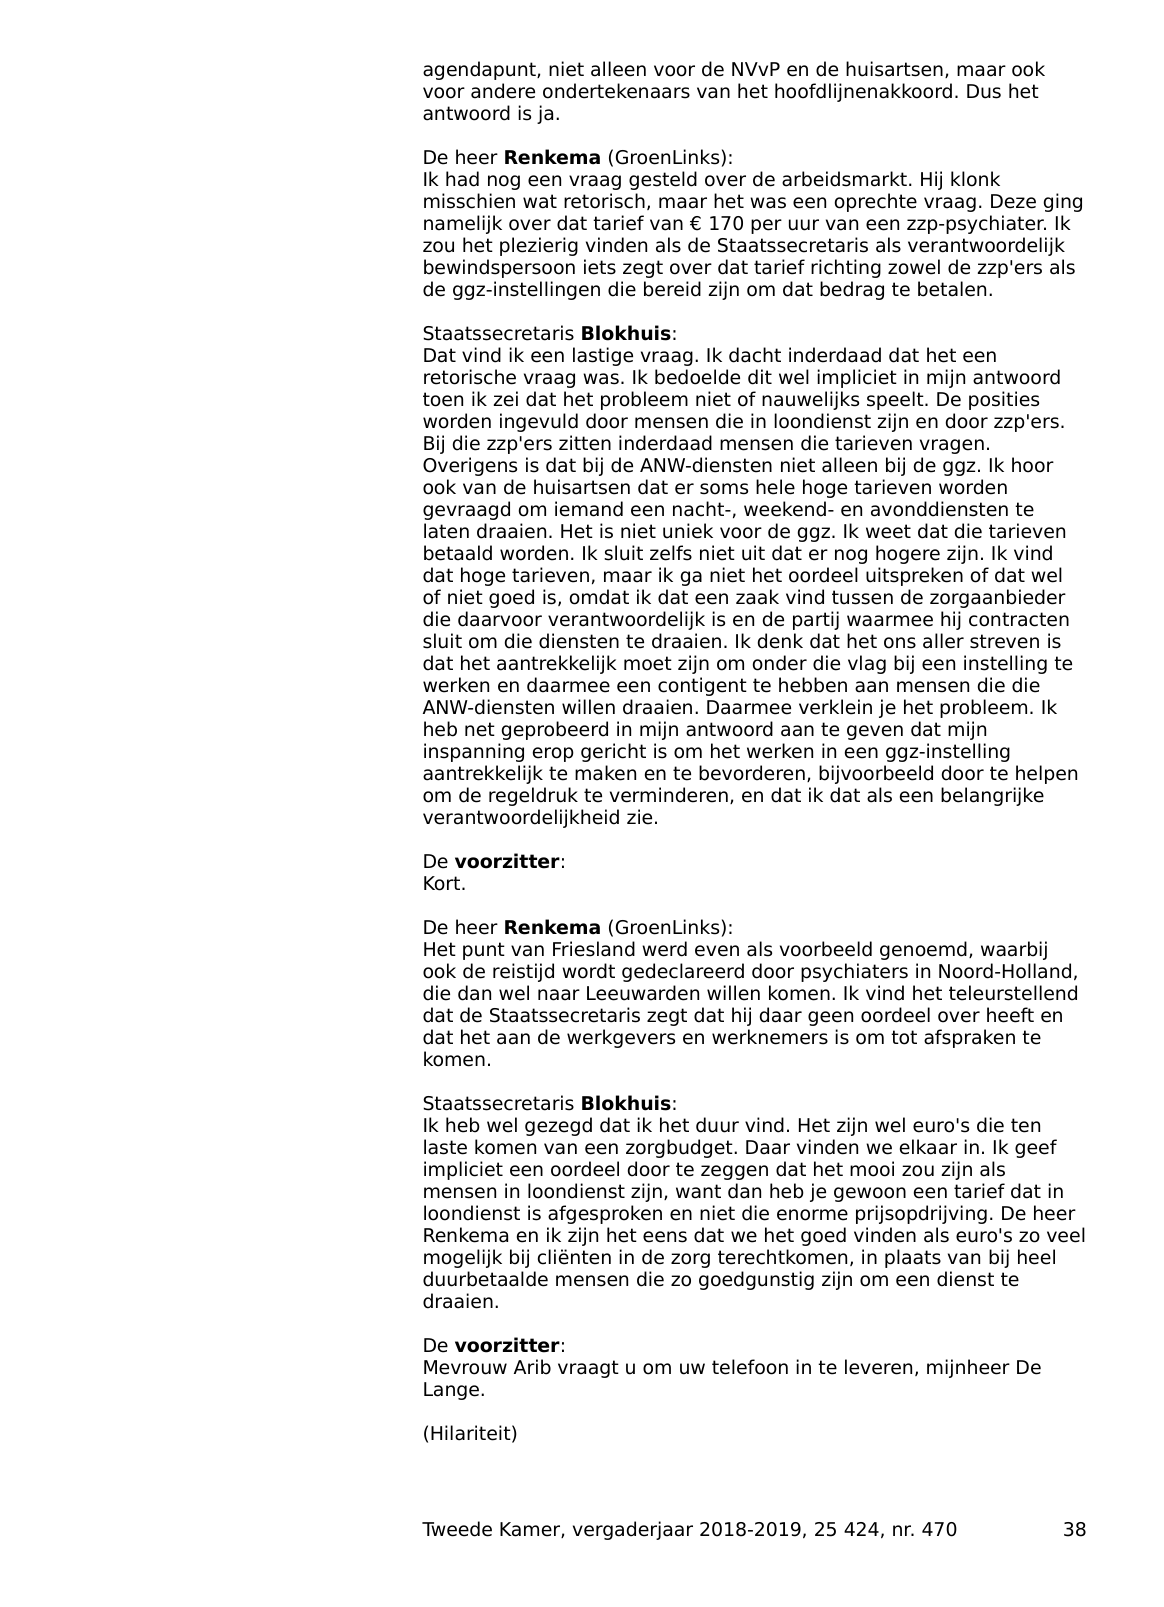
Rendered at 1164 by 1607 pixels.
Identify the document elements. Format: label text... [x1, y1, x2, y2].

text Ik had nog een vraag gesteld over de arbeidsmarkt. Hij klonk misschien wat retorisch, maar het was een oprechte vraag. Deze ging namelijk over dat tarief van € 170 per uur van een zzp-psychiater. Ik zou het plezierig vinden als de Staatssecretaris als verantwoordelijk bewindspersoon iets zegt over dat tarief richting zowel de zzp'ers als de ggz-instellingen die bereid zijn om dat bedrag te betalen. [422, 169, 1087, 301]
text De heer Renkema (GroenLinks): [422, 147, 1087, 169]
text Staatssecretaris Blokhuis: [422, 1093, 1087, 1115]
text (Hilariteit) [422, 1423, 1087, 1445]
text De voorzitter: [422, 851, 1087, 873]
text De heer Renkema (GroenLinks): [422, 917, 1087, 939]
text Dat vind ik een lastige vraag. Ik dacht inderdaad dat het een retorische vraag was. Ik bedoelde dit wel impliciet in mijn antwoord toen ik zei dat het probleem niet of nauwelijks speelt. De posities worden ingevuld door mensen die in loondienst zijn en door zzp'ers. Bij die zzp'ers zitten inderdaad mensen die tarieven vragen. Overigens is dat bij de ANW-diensten niet alleen bij de ggz. Ik hoor ook van de huisartsen dat er soms hele hoge tarieven worden gevraagd om iemand een nacht-, weekend- en avonddiensten te laten draaien. Het is niet uniek voor de ggz. Ik weet dat die tarieven betaald worden. Ik sluit zelfs niet uit dat er nog hogere zijn. Ik vind dat hoge tarieven, maar ik ga niet het oordeel uitspreken of dat wel of niet goed is, omdat ik dat een zaak vind tussen de zorgaanbieder die daarvoor verantwoordelijk is en de partij waarmee hij contracten sluit om die diensten te draaien. Ik denk dat het ons aller streven is dat het aantrekkelijk moet zijn om onder die vlag bij een instelling te werken en daarmee een contigent te hebben aan mensen die die ANW-diensten willen draaien. Daarmee verklein je het probleem. Ik heb net geprobeerd in mijn antwoord aan te geven dat mijn inspanning erop gericht is om het werken in een ggz-instelling aantrekkelijk te maken en te bevorderen, bijvoorbeeld door te helpen om de regeldruk te verminderen, en dat ik dat als een belangrijke verantwoordelijkheid zie. [422, 345, 1087, 829]
text Mevrouw Arib vraagt u om uw telefoon in te leveren, mijnheer De Lange. [422, 1357, 1087, 1401]
text Ik heb wel gezegd dat ik het duur vind. Het zijn wel euro's die ten laste komen van een zorgbudget. Daar vinden we elkaar in. Ik geef impliciet een oordeel door te zeggen dat het mooi zou zijn als mensen in loondienst zijn, want dan heb je gewoon een tarief dat in loondienst is afgesproken en niet die enorme prijsopdrijving. De heer Renkema en ik zijn het eens dat we het goed vinden als euro's zo veel mogelijk bij cliënten in de zorg terechtkomen, in plaats van bij heel duurbetaalde mensen die zo goedgunstig zijn om een dienst te draaien. [422, 1115, 1087, 1313]
text Het punt van Friesland werd even als voorbeeld genoemd, waarbij ook de reistijd wordt gedeclareerd door psychiaters in Noord-Holland, die dan wel naar Leeuwarden willen komen. Ik vind het teleurstellend dat de Staatssecretaris zegt dat hij daar geen oordeel over heeft en dat het aan de werkgevers en werknemers is om tot afspraken te komen. [422, 939, 1087, 1071]
text agendapunt, niet alleen voor de NVvP en de huisartsen, maar ook voor andere ondertekenaars van het hoofdlijnenakkoord. Dus het antwoord is ja. [422, 59, 1087, 125]
text Staatssecretaris Blokhuis: [422, 323, 1087, 345]
text De voorzitter: [422, 1335, 1087, 1357]
text Kort. [422, 873, 1087, 895]
